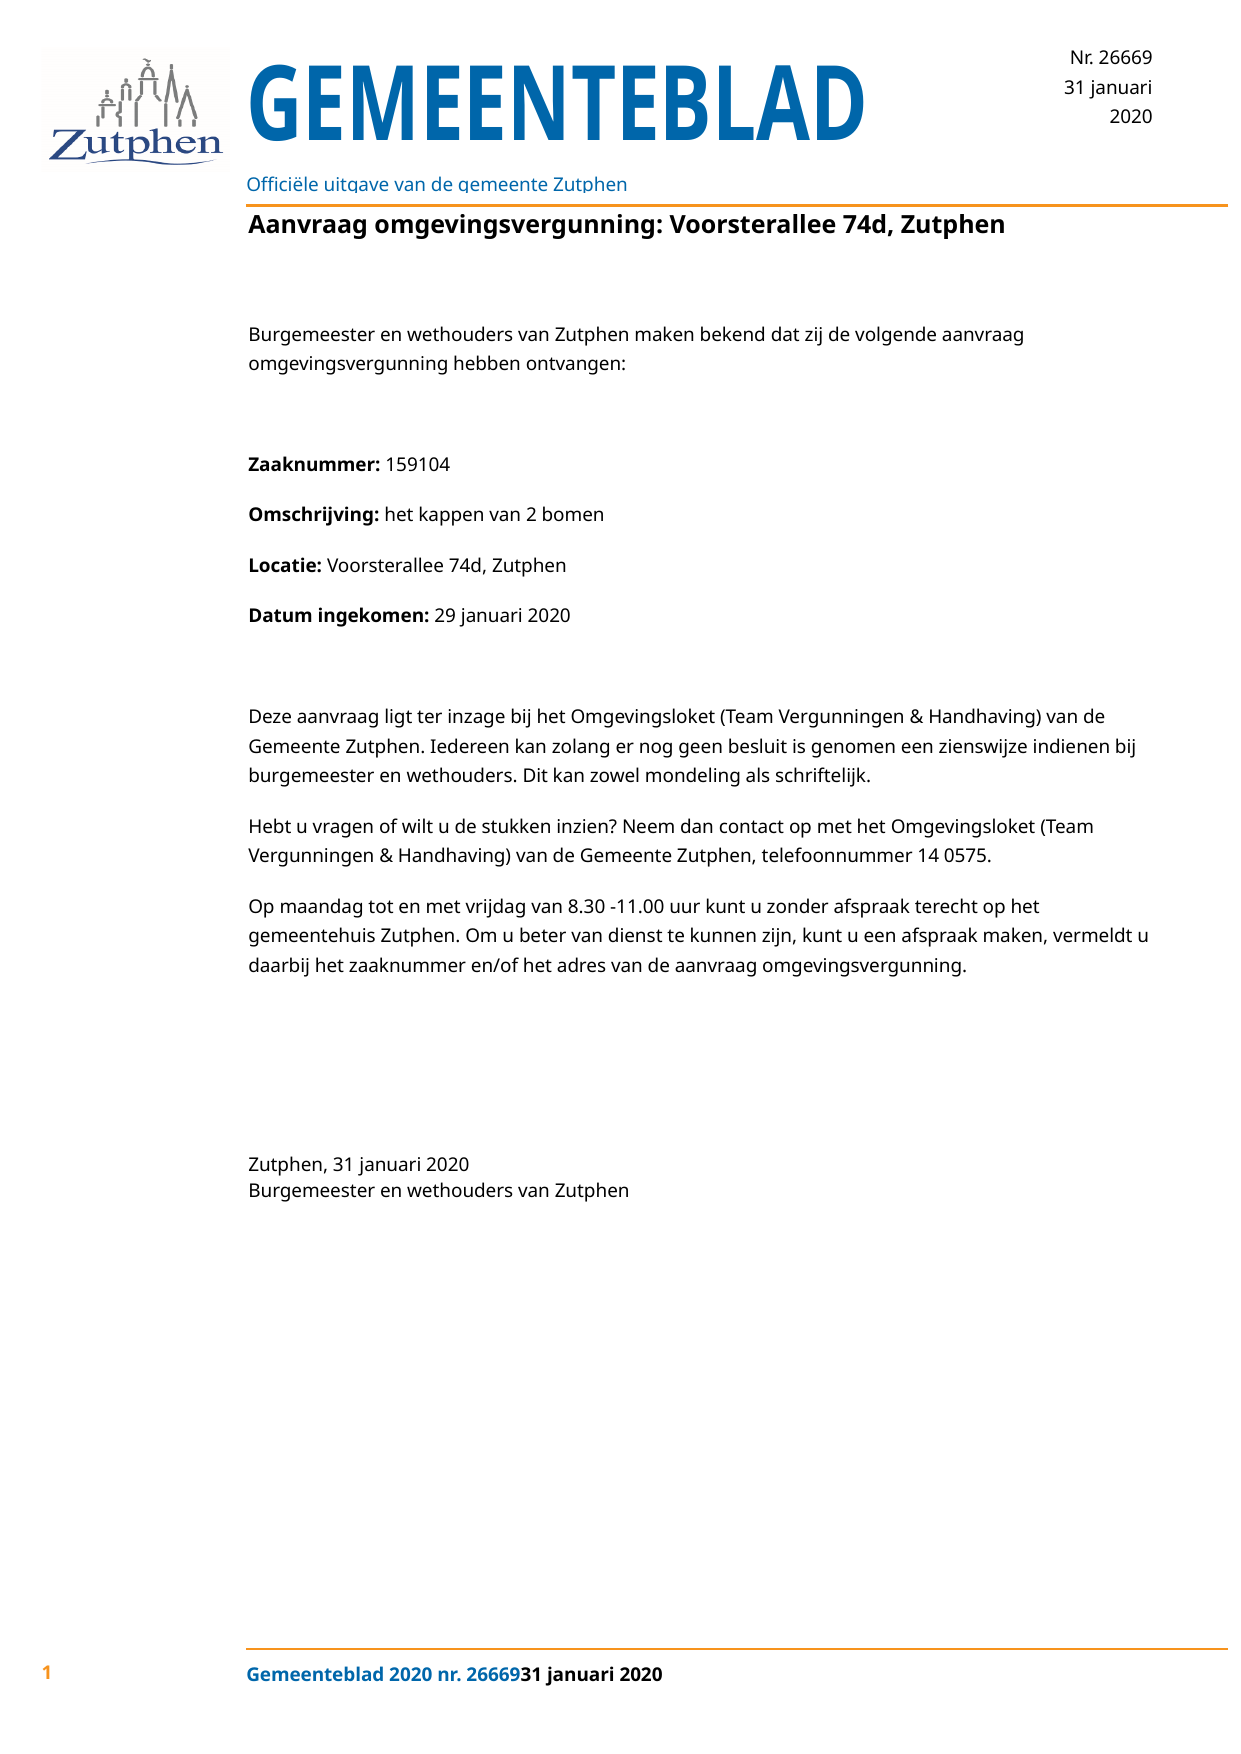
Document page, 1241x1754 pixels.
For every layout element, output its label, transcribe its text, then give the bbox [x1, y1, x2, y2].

picture [41, 47, 231, 172]
text Hebt u vragen of wilt u de stukken inzien? Neem dan contact op met het Omgevingsloket (Team Vergunningen & Handhaving) van de Gemeente Zutphen, telefoonnummer 14 0575. [248, 813, 1152, 868]
text Locatie: Voorsterallee 74d, Zutphen [248, 552, 1152, 578]
text Zaaknummer: 159104 [248, 451, 1152, 477]
text Aanvraag omgevingsvergunning: Voorsterallee 74d, Zutphen [248, 207, 1152, 241]
text Op maandag tot en met vrijdag van 8.30 -11.00 uur kunt u zonder afspraak terecht op het gemeentehuis Zutphen. Om u beter van dienst te kunnen zijn, kunt u een afspraak maken, vermeldt u daarbij het zaaknummer en/of het adres van de aanvraag omgevingsvergunning. [248, 893, 1152, 978]
text Datum ingekomen: 29 januari 2020 [248, 602, 1152, 628]
text Omschrijving: het kappen van 2 bomen [248, 502, 1152, 527]
text Deze aanvraag ligt ter inzage bij het Omgevingsloket (Team Vergunningen & Handhaving) van de Gemeente Zutphen. Iedereen kan zolang er nog geen besluit is genomen een zienswijze indienen bij burgemeester en wethouders. Dit kan zowel mondeling als schriftelijk. [248, 703, 1152, 788]
text Zutphen, 31 januari 2020 [248, 1151, 1152, 1177]
text Burgemeester en wethouders van Zutphen maken bekend dat zij de volgende aanvraag omgevingsvergunning hebben ontvangen: [248, 321, 1152, 376]
text Burgemeester en wethouders van Zutphen [248, 1177, 1152, 1202]
